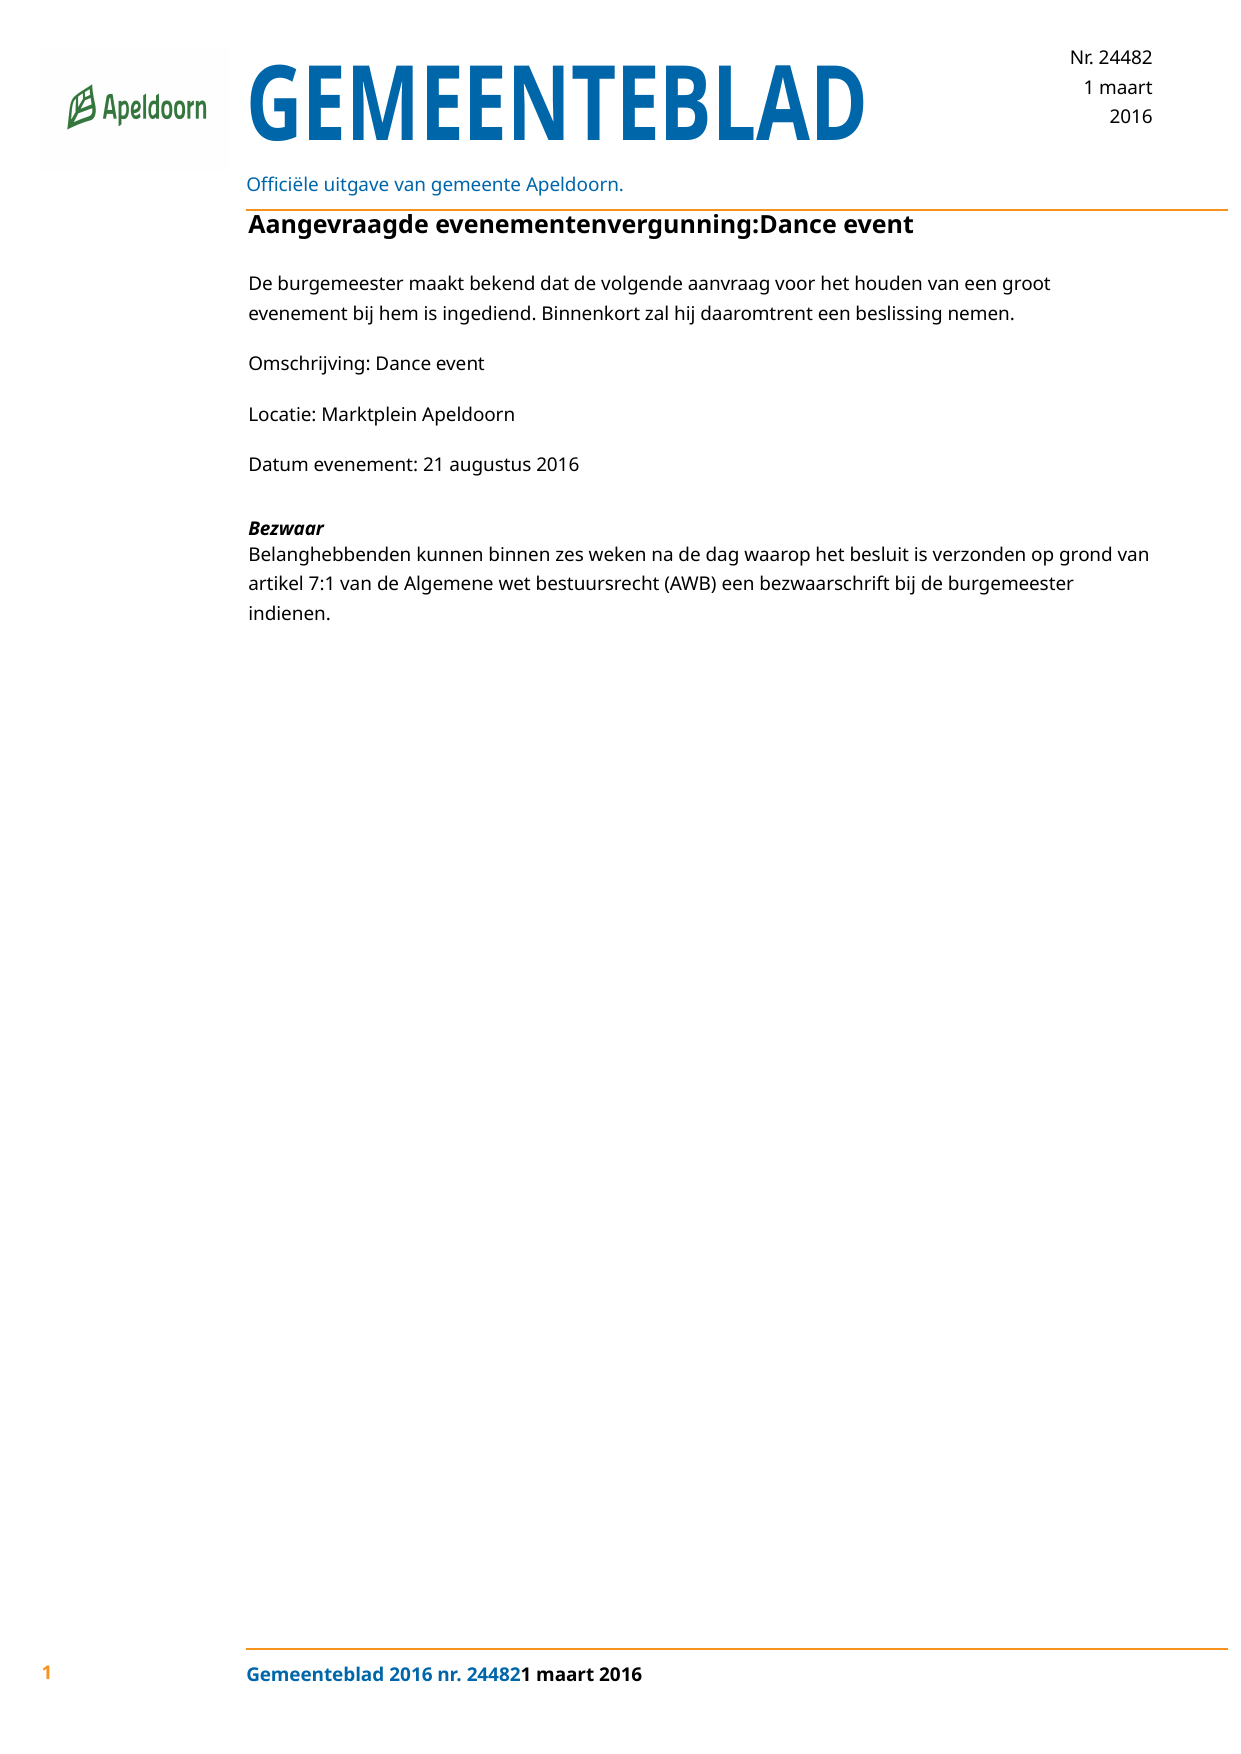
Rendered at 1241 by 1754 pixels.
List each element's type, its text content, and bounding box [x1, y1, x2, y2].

text Locatie: Marktplein Apeldoorn [248, 401, 1152, 426]
text Aangevraagde evenementenvergunning:Dance event [248, 211, 1152, 241]
text Bezwaar [248, 515, 1152, 541]
picture [41, 47, 231, 172]
text Belanghebbenden kunnen binnen zes weken na de dag waarop het besluit is verzonden op grond van artikel 7:1 van de Algemene wet bestuursrecht (AWB) een bezwaarschrift bij de burgemeester indienen. [248, 541, 1152, 626]
text Datum evenement: 21 augustus 2016 [248, 451, 1152, 477]
text Omschrijving: Dance event [248, 350, 1152, 376]
text De burgemeester maakt bekend dat de volgende aanvraag voor het houden van een groot evenement bij hem is ingediend. Binnenkort zal hij daaromtrent een beslissing nemen. [248, 270, 1152, 326]
